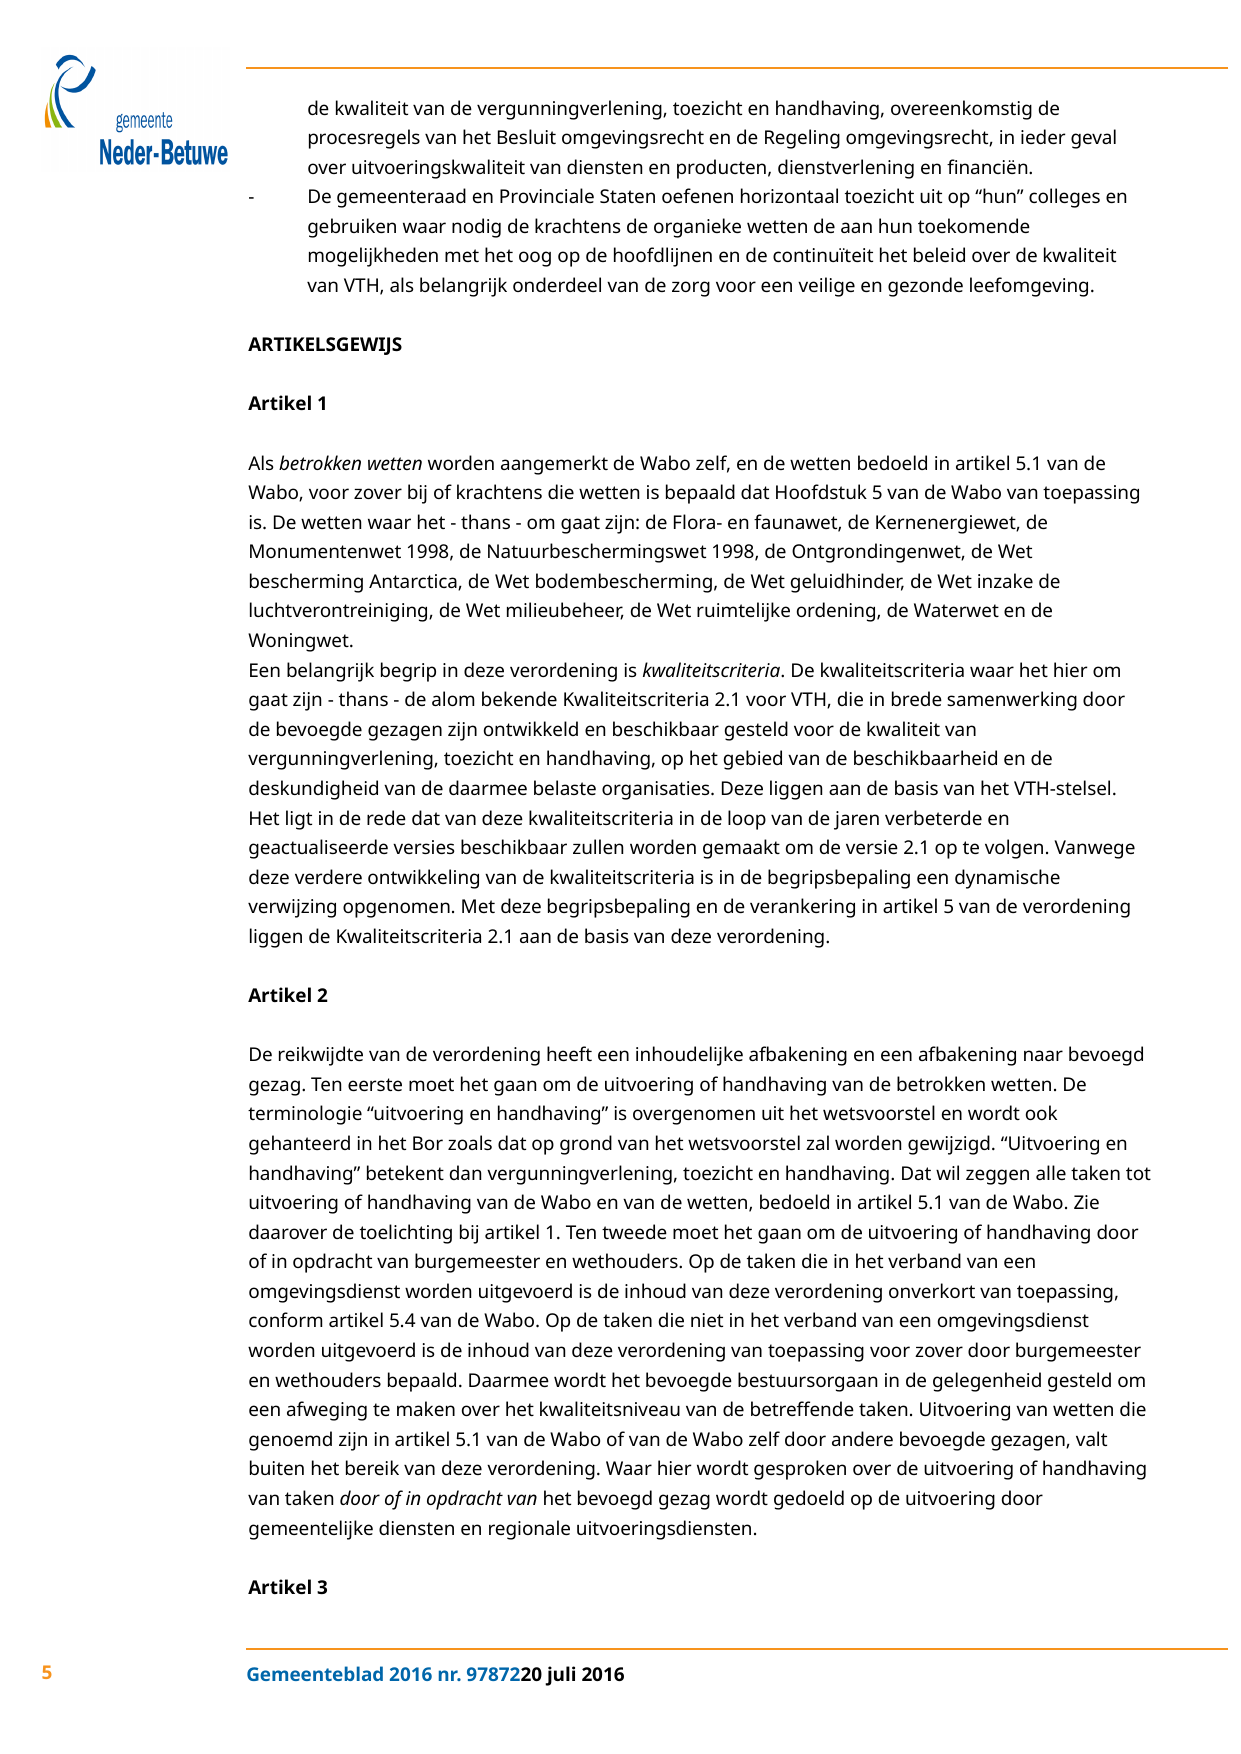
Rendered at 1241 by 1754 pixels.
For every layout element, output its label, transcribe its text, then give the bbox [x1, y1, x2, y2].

text Artikel 1 [248, 391, 1152, 416]
text Een belangrijk begrip in deze verordening is kwaliteitscriteria. De kwaliteitscriteria waar het hier om gaat zijn - thans - de alom bekende Kwaliteitscriteria 2.1 voor VTH, die in brede samenwerking door de bevoegde gezagen zijn ontwikkeld en beschikbaar gesteld voor de kwaliteit van vergunningverlening, toezicht en handhaving, op het gebied van de beschikbaarheid en de deskundigheid van de daarmee belaste organisaties. Deze liggen aan de basis van het VTH-stelsel. Het ligt in de rede dat van deze kwaliteitscriteria in de loop van de jaren verbeterde en geactualiseerde versies beschikbaar zullen worden gemaakt om de versie 2.1 op te volgen. Vanwege deze verdere ontwikkeling van de kwaliteitscriteria is in de begripsbepaling een dynamische verwijzing opgenomen. Met deze begripsbepaling en de verankering in artikel 5 van de verordening liggen de Kwaliteitscriteria 2.1 aan de basis van deze verordening. [248, 657, 1152, 949]
text De reikwijdte van de verordening heeft een inhoudelijke afbakening en een afbakening naar bevoegd gezag. Ten eerste moet het gaan om de uitvoering of handhaving van de betrokken wetten. De terminologie “uitvoering en handhaving” is overgenomen uit het wetsvoorstel en wordt ook gehanteerd in het Bor zoals dat op grond van het wetsvoorstel zal worden gewijzigd. “Uitvoering en handhaving” betekent dan vergunningverlening, toezicht en handhaving. Dat wil zeggen alle taken tot uitvoering of handhaving van de Wabo en van de wetten, bedoeld in artikel 5.1 van de Wabo. Zie daarover de toelichting bij artikel 1. Ten tweede moet het gaan om de uitvoering of handhaving door of in opdracht van burgemeester en wethouders. Op de taken die in het verband van een omgevingsdienst worden uitgevoerd is de inhoud van deze verordening onverkort van toepassing, conform artikel 5.4 van de Wabo. Op de taken die niet in het verband van een omgevingsdienst worden uitgevoerd is de inhoud van deze verordening van toepassing voor zover door burgemeester en wethouders bepaald. Daarmee wordt het bevoegde bestuursorgaan in de gelegenheid gesteld om een afweging te maken over het kwaliteitsniveau van de betreffende taken. Uitvoering van wetten die genoemd zijn in artikel 5.1 van de Wabo of van de Wabo zelf door andere bevoegde gezagen, valt buiten het bereik van deze verordening. Waar hier wordt gesproken over de uitvoering of handhaving van taken door of in opdracht van het bevoegd gezag wordt gedoeld op de uitvoering door gemeentelijke diensten en regionale uitvoeringsdiensten. [248, 1041, 1152, 1541]
list de kwaliteit van de vergunningverlening, toezicht en handhaving, overeenkomstig de procesregels van het Besluit omgevingsrecht en de Regeling omgevingsrecht, in ieder geval over uitvoeringskwaliteit van diensten en producten, dienstverlening en financiën. [248, 95, 1152, 180]
text ARTIKELSGEWIJS [248, 331, 1152, 357]
list De gemeenteraad en Provinciale Staten oefenen horizontaal toezicht uit op “hun” colleges en gebruiken waar nodig de krachtens de organieke wetten de aan hun toekomende mogelijkheden met het oog op de hoofdlijnen en de continuïteit het beleid over de kwaliteit van VTH, als belangrijk onderdeel van de zorg voor een veilige en gezonde leefomgeving. [248, 183, 1152, 298]
text Als betrokken wetten worden aangemerkt de Wabo zelf, en de wetten bedoeld in artikel 5.1 van de Wabo, voor zover bij of krachtens die wetten is bepaald dat Hoofdstuk 5 van de Wabo van toepassing is. De wetten waar het - thans - om gaat zijn: de Flora- en faunawet, de Kernenergiewet, de Monumentenwet 1998, de Natuurbeschermingswet 1998, de Ontgrondingenwet, de Wet bescherming Antarctica, de Wet bodembescherming, de Wet geluidhinder, de Wet inzake de luchtverontreiniging, de Wet milieubeheer, de Wet ruimtelijke ordening, de Waterwet en de Woningwet. [248, 450, 1152, 653]
text Artikel 3 [248, 1574, 1152, 1600]
text Artikel 2 [248, 982, 1152, 1008]
picture [41, 47, 231, 172]
